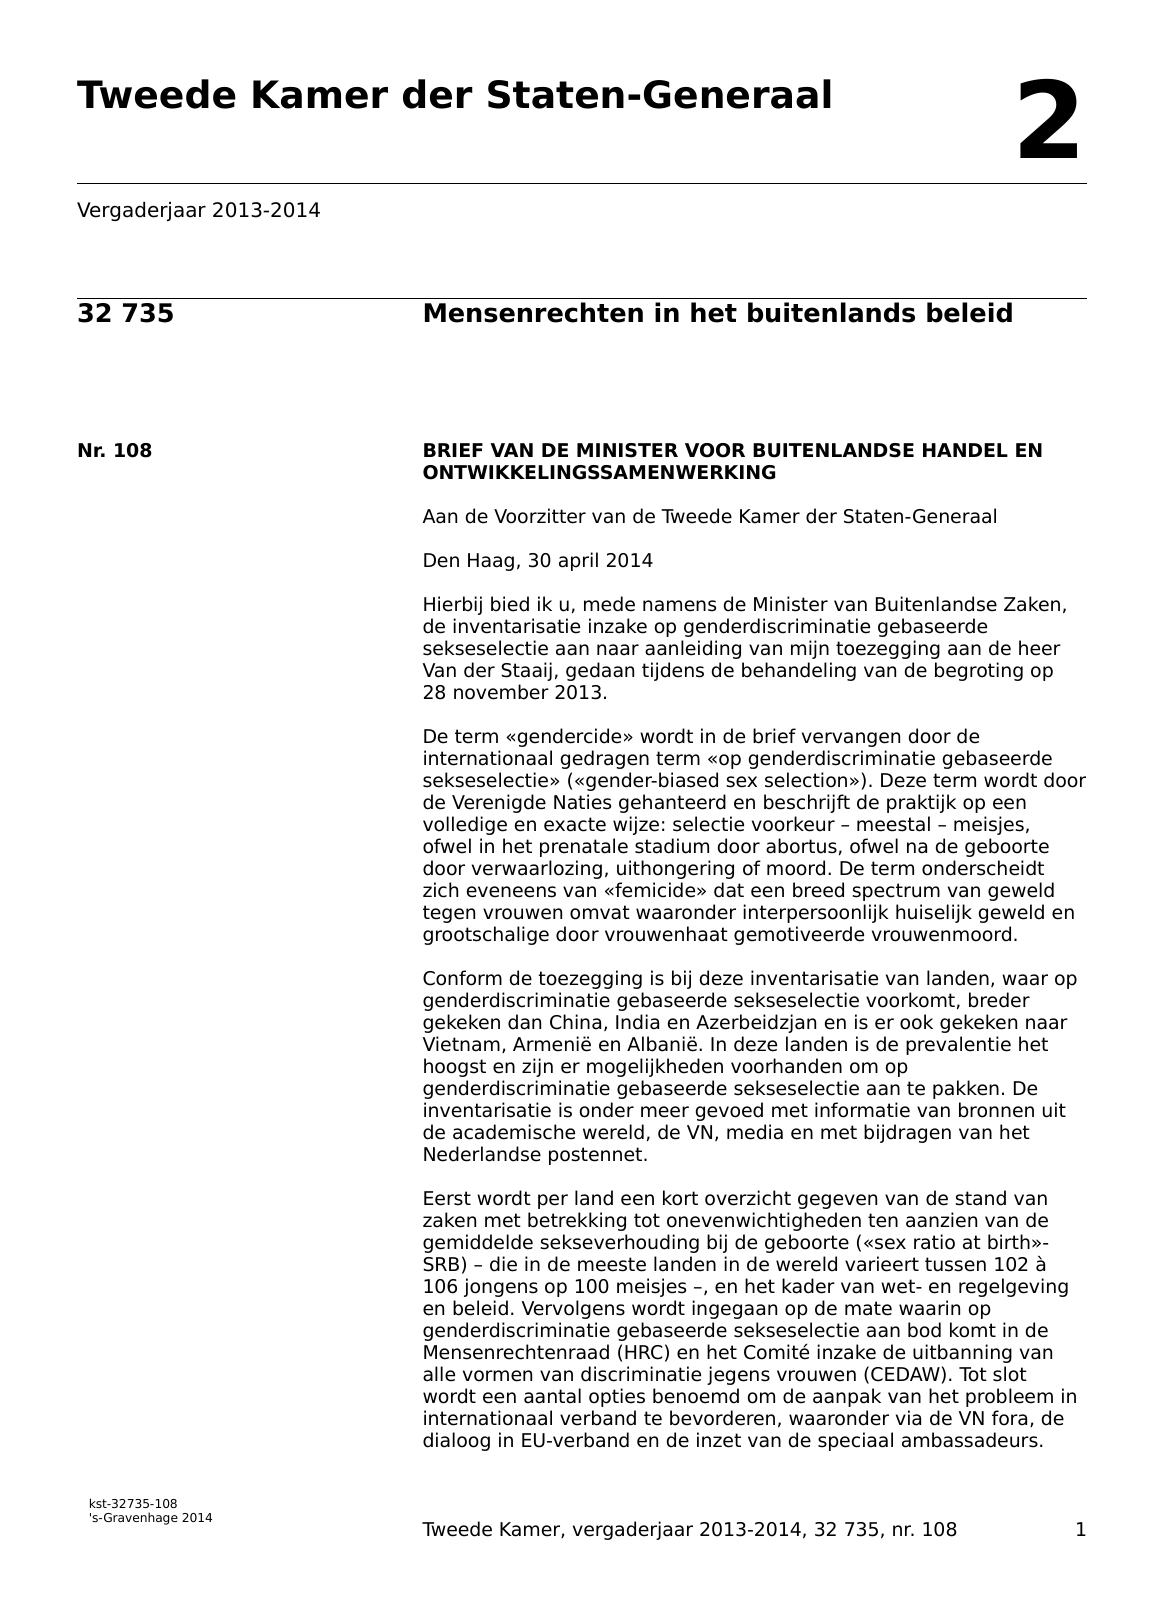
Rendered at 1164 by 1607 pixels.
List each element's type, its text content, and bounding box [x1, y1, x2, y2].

table_header Tweede Kamer der Staten-Generaal [77, 59, 886, 183]
text Aan de Voorzitter van de Tweede Kamer der Staten-Generaal [422, 506, 1087, 528]
subtitle 32 735 Mensenrechten in het buitenlands beleid [77, 299, 1087, 329]
text Eerst wordt per land een kort overzicht gegeven van de stand van zaken met betrekking tot onevenwichtigheden ten aanzien van de gemiddelde sekseverhouding bij de geboorte («sex ratio at birth»-SRB) – die in de meeste landen in de wereld varieert tussen 102 à 106 jongens op 100 meisjes –, en het kader van wet- en regelgeving en beleid. Vervolgens wordt ingegaan op de mate waarin op genderdiscriminatie gebaseerde sekseselectie aan bod komt in de Mensenrechtenraad (HRC) en het Comité inzake de uitbanning van alle vormen van discriminatie jegens vrouwen (CEDAW). Tot slot wordt een aantal opties benoemd om de aanpak van het probleem in internationaal verband te bevorderen, waaronder via de VN fora, de dialoog in EU-verband en de inzet van de speciaal ambassadeurs. [422, 1188, 1087, 1452]
table_header 2 [886, 59, 1087, 183]
text 's-Gravenhage 2014 [88, 1511, 323, 1525]
text Conform de toezegging is bij deze inventarisatie van landen, waar op genderdiscriminatie gebaseerde sekseselectie voorkomt, breder gekeken dan China, India en Azerbeidzjan en is er ook gekeken naar Vietnam, Armenië en Albanië. In deze landen is de prevalentie het hoogst en zijn er mogelijkheden voorhanden om op genderdiscriminatie gebaseerde sekseselectie aan te pakken. De inventarisatie is onder meer gevoed met informatie van bronnen uit de academische wereld, de VN, media en met bijdragen van het Nederlandse postennet. [422, 968, 1087, 1166]
text kst-32735-108 [88, 1497, 323, 1511]
subtitle Nr. 108 BRIEF VAN DE MINISTER VOOR BUITENLANDSE HANDEL EN ONTWIKKELINGSSAMENWERKING [77, 440, 1087, 484]
text Den Haag, 30 april 2014 [422, 550, 1087, 572]
table_cell Vergaderjaar 2013-2014 [77, 184, 1087, 298]
text Hierbij bied ik u, mede namens de Minister van Buitenlandse Zaken, de inventarisatie inzake op genderdiscriminatie gebaseerde sekseselectie aan naar aanleiding van mijn toezegging aan de heer Van der Staaij, gedaan tijdens de behandeling van de begroting op 28 november 2013. [422, 594, 1087, 704]
text De term «gendercide» wordt in de brief vervangen door de internationaal gedragen term «op genderdiscriminatie gebaseerde sekseselectie» («gender-biased sex selection»). Deze term wordt door de Verenigde Naties gehanteerd en beschrijft de praktijk op een volledige en exacte wijze: selectie voorkeur – meestal – meisjes, ofwel in het prenatale stadium door abortus, ofwel na de geboorte door verwaarlozing, uithongering of moord. De term onderscheidt zich eveneens van «femicide» dat een breed spectrum van geweld tegen vrouwen omvat waaronder interpersoonlijk huiselijk geweld en grootschalige door vrouwenhaat gemotiveerde vrouwenmoord. [422, 726, 1087, 946]
